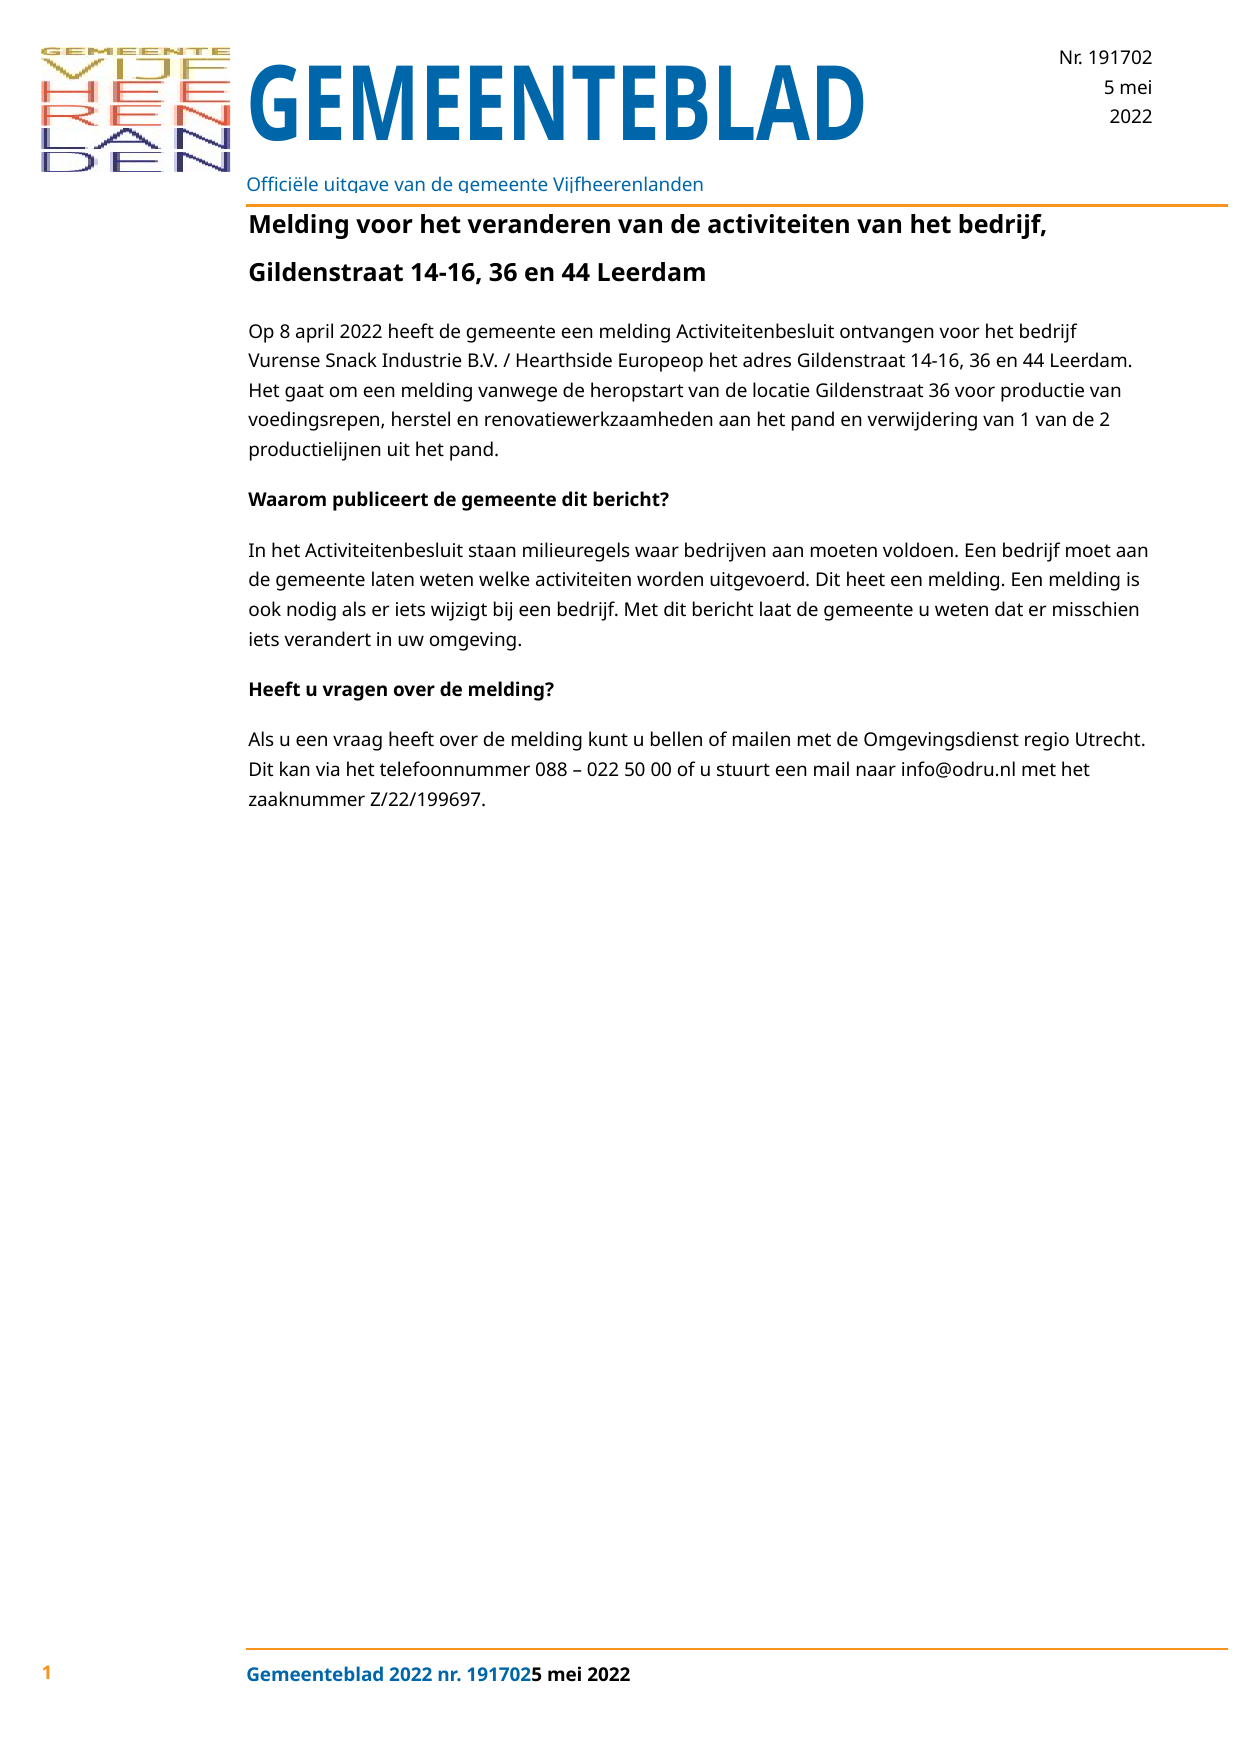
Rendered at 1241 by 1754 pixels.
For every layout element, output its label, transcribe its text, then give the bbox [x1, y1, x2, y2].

text Als u een vraag heeft over de melding kunt u bellen of mailen met de Omgevingsdienst regio Utrecht. Dit kan via het telefoonnummer 088 – 022 50 00 of u stuurt een mail naar info@odru.nl met het zaaknummer Z/22/199697. [248, 727, 1152, 812]
picture [41, 47, 231, 172]
text In het Activiteitenbesluit staan milieuregels waar bedrijven aan moeten voldoen. Een bedrijf moet aan de gemeente laten weten welke activiteiten worden uitgevoerd. Dit heet een melding. Een melding is ook nodig als er iets wijzigt bij een bedrijf. Met dit bericht laat de gemeente u weten dat er misschien iets verandert in uw omgeving. [248, 537, 1152, 652]
text Op 8 april 2022 heeft de gemeente een melding Activiteitenbesluit ontvangen voor het bedrijf Vurense Snack Industrie B.V. / Hearthside Europeop het adres Gildenstraat 14-16, 36 en 44 Leerdam. Het gaat om een melding vanwege de heropstart van de locatie Gildenstraat 36 voor productie van voedingsrepen, herstel en renovatiewerkzaamheden aan het pand en verwijdering van 1 van de 2 productielijnen uit het pand. [248, 318, 1152, 462]
text Heeft u vragen over de melding? [248, 676, 1152, 702]
text Waarom publiceert de gemeente dit bericht? [248, 487, 1152, 512]
text Melding voor het veranderen van de activiteiten van het bedrijf, Gildenstraat 14-16, 36 en 44 Leerdam [248, 207, 1152, 288]
